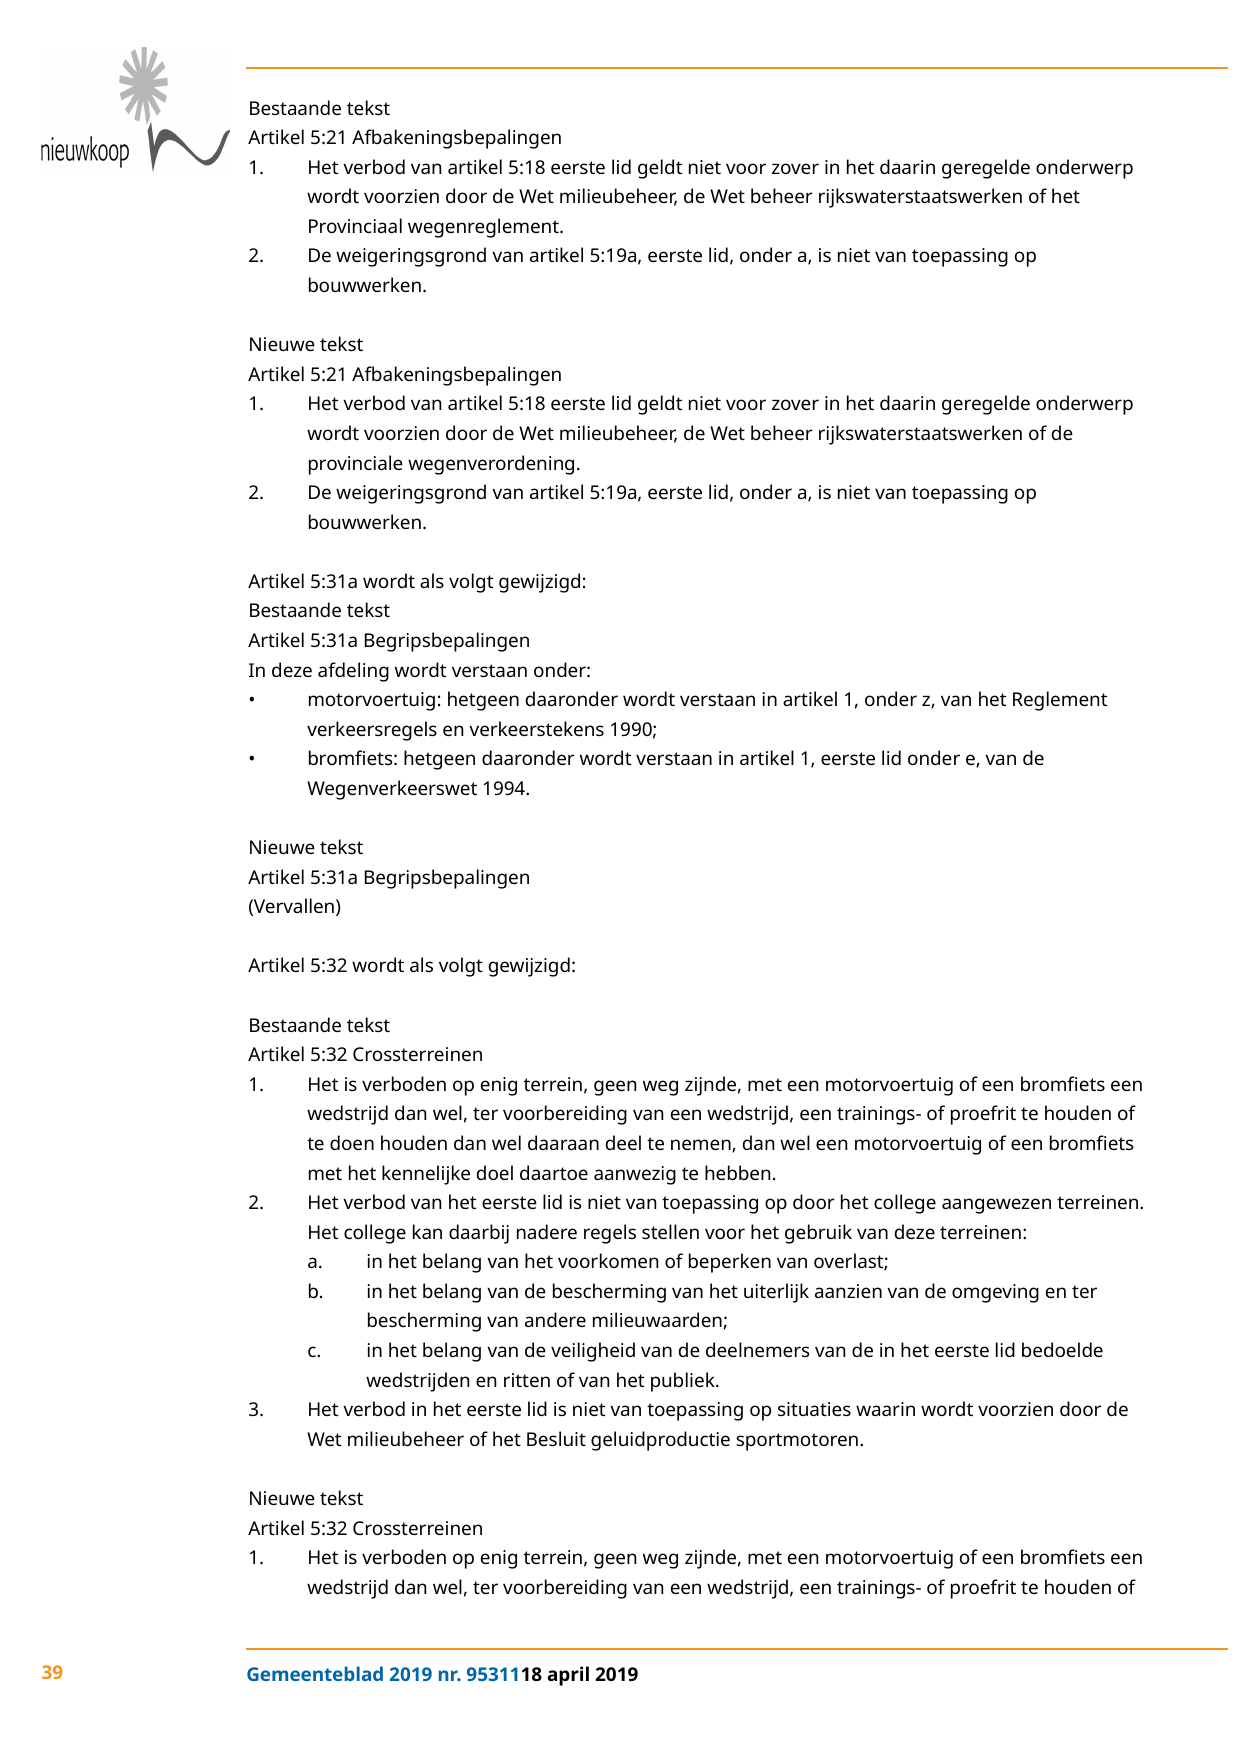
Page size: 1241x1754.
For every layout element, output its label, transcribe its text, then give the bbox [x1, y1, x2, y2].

text (Vervallen) [248, 893, 1152, 919]
text Nieuwe tekst [248, 834, 1152, 860]
text Artikel 5:32 wordt als volgt gewijzigd: [248, 953, 1152, 978]
list in het belang van het voorkomen of beperken van overlast; [307, 1248, 1152, 1274]
list Het verbod van artikel 5:18 eerste lid geldt niet voor zover in het daarin geregelde onderwerp wordt voorzien door de Wet milieubeheer, de Wet beheer rijkswaterstaatswerken of de provinciale wegenverordening. [248, 391, 1152, 476]
list Het verbod van het eerste lid is niet van toepassing op door het college aangewezen terreinen. Het college kan daarbij nadere regels stellen voor het gebruik van deze terreinen: [248, 1189, 1152, 1245]
list Het verbod van artikel 5:18 eerste lid geldt niet voor zover in het daarin geregelde onderwerp wordt voorzien door de Wet milieubeheer, de Wet beheer rijkswaterstaatswerken of het Provinciaal wegenreglement. [248, 154, 1152, 239]
text Artikel 5:31a wordt als volgt gewijzigd: [248, 568, 1152, 594]
list De weigeringsgrond van artikel 5:19a, eerste lid, onder a, is niet van toepassing op bouwwerken. [248, 479, 1152, 535]
text Artikel 5:32 Crossterreinen [248, 1041, 1152, 1067]
text Nieuwe tekst [248, 1485, 1152, 1511]
text Artikel 5:31a Begripsbepalingen [248, 627, 1152, 653]
list Het is verboden op enig terrein, geen weg zijnde, met een motorvoertuig of een bromfiets een wedstrijd dan wel, ter voorbereiding van een wedstrijd, een trainings- of proefrit te houden of te doen houden dan wel daaraan deel te nemen, dan wel een motorvoertuig of een bromfiets met het kennelijke doel daartoe aanwezig te hebben. [248, 1071, 1152, 1186]
list in het belang van de bescherming van het uiterlijk aanzien van de omgeving en ter bescherming van andere milieuwaarden; [307, 1278, 1152, 1333]
text Artikel 5:21 Afbakeningsbepalingen [248, 124, 1152, 150]
list Het verbod in het eerste lid is niet van toepassing op situaties waarin wordt voorzien door de Wet milieubeheer of het Besluit geluidproductie sportmotoren. [248, 1396, 1152, 1452]
list bromfiets: hetgeen daaronder wordt verstaan in artikel 1, eerste lid onder e, van de Wegenverkeerswet 1994. [248, 746, 1152, 801]
text In deze afdeling wordt verstaan onder: [248, 657, 1152, 683]
text Artikel 5:32 Crossterreinen [248, 1515, 1152, 1541]
list Het is verboden op enig terrein, geen weg zijnde, met een motorvoertuig of een bromfiets een wedstrijd dan wel, ter voorbereiding van een wedstrijd, een trainings- of proefrit te houden of [248, 1544, 1152, 1600]
text Bestaande tekst [248, 1012, 1152, 1038]
text Bestaande tekst [248, 598, 1152, 623]
text Artikel 5:21 Afbakeningsbepalingen [248, 361, 1152, 387]
list in het belang van de veiligheid van de deelnemers van de in het eerste lid bedoelde wedstrijden en ritten of van het publiek. [307, 1337, 1152, 1393]
text Artikel 5:31a Begripsbepalingen [248, 864, 1152, 890]
list motorvoertuig: hetgeen daaronder wordt verstaan in artikel 1, onder z, van het Reglement verkeersregels en verkeerstekens 1990; [248, 686, 1152, 742]
text Nieuwe tekst [248, 331, 1152, 357]
text Bestaande tekst [248, 95, 1152, 121]
picture [41, 47, 231, 172]
list De weigeringsgrond van artikel 5:19a, eerste lid, onder a, is niet van toepassing op bouwwerken. [248, 243, 1152, 298]
